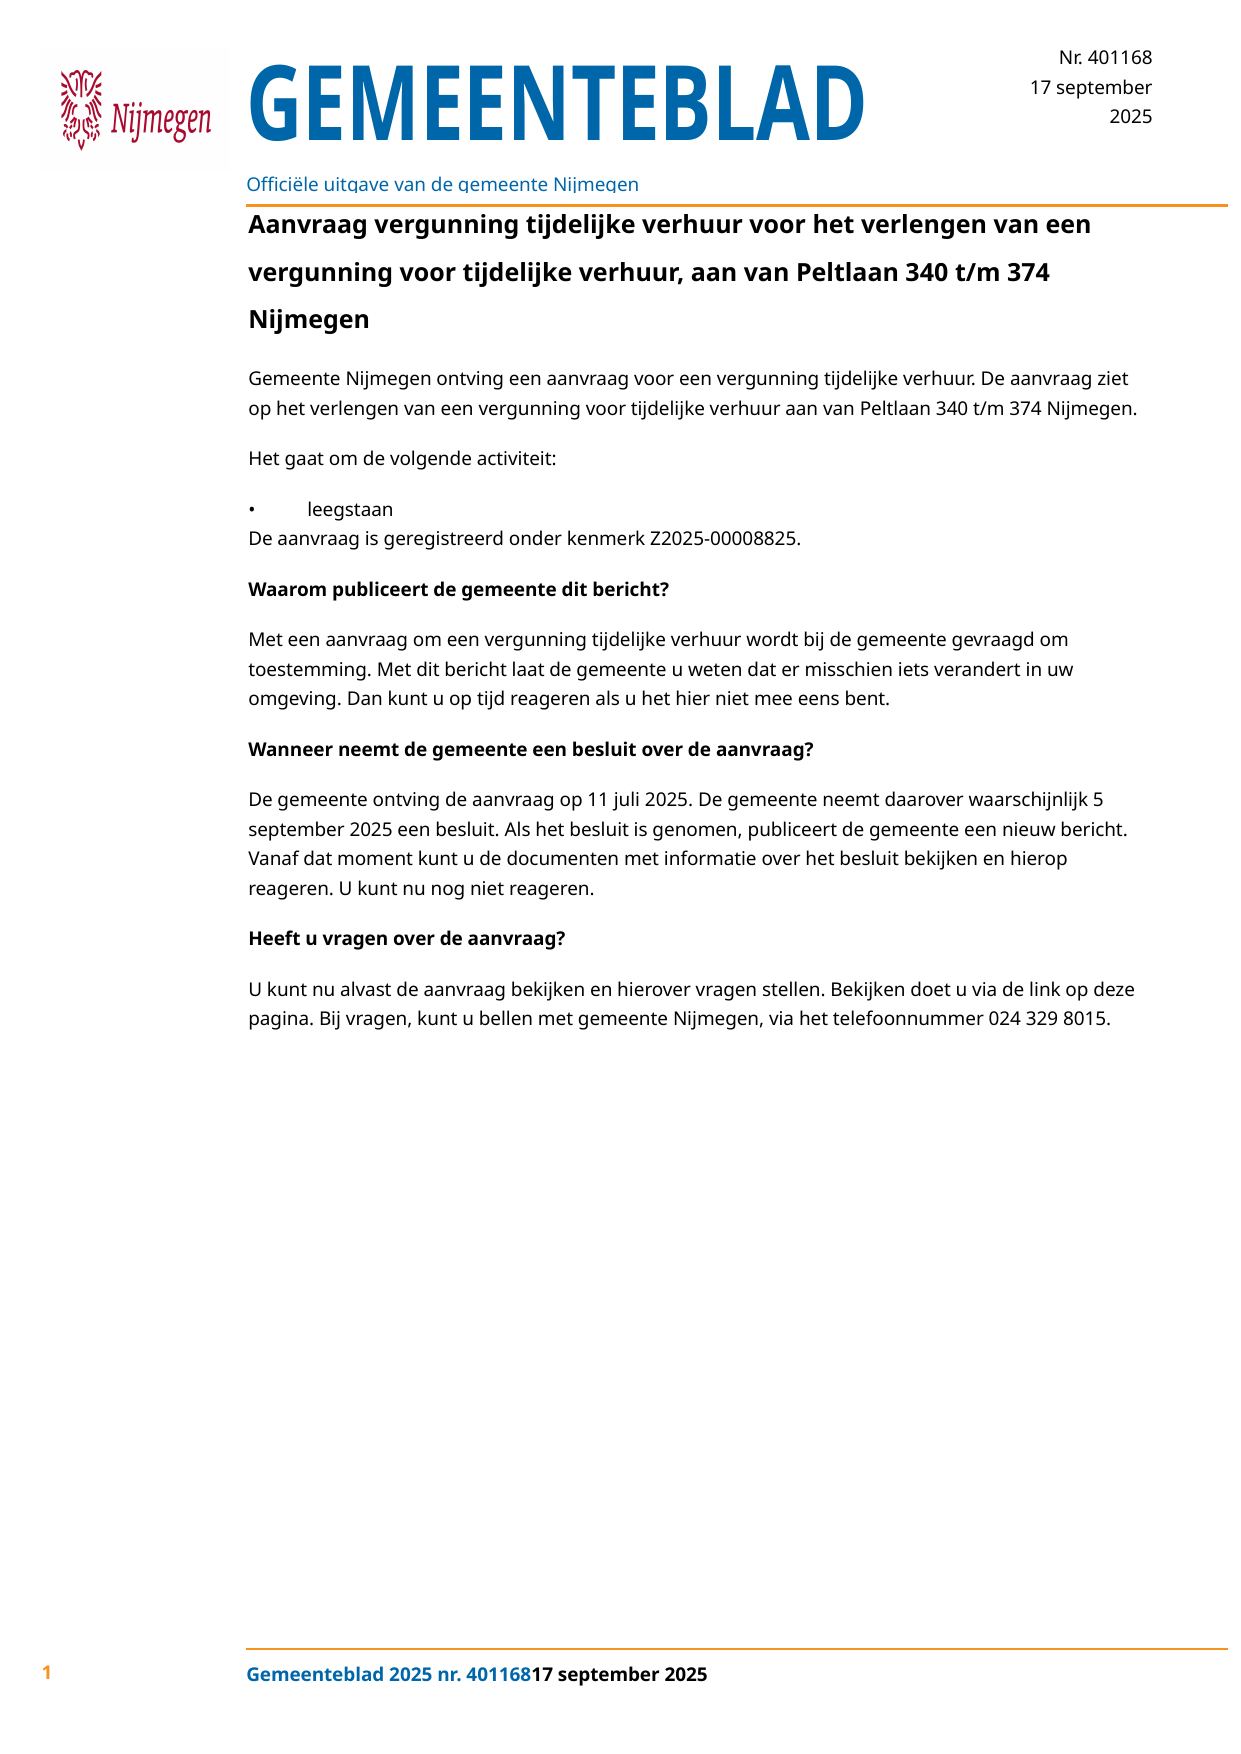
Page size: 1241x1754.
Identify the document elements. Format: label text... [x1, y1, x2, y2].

text Gemeente Nijmegen ontving een aanvraag voor een vergunning tijdelijke verhuur. De aanvraag ziet op het verlengen van een vergunning voor tijdelijke verhuur aan van Peltlaan 340 t/m 374 Nijmegen. [248, 366, 1152, 421]
text De gemeente ontving de aanvraag op 11 juli 2025. De gemeente neemt daarover waarschijnlijk 5 september 2025 een besluit. Als het besluit is genomen, publiceert de gemeente een nieuw bericht. Vanaf dat moment kunt u de documenten met informatie over het besluit bekijken en hierop reageren. U kunt nu nog niet reageren. [248, 786, 1152, 901]
text Waarom publiceert de gemeente dit bericht? [248, 576, 1152, 602]
text Heeft u vragen over de aanvraag? [248, 926, 1152, 951]
text De aanvraag is geregistreerd onder kenmerk Z2025-00008825. [248, 526, 1152, 551]
list leegstaan [248, 496, 1152, 522]
text Met een aanvraag om een vergunning tijdelijke verhuur wordt bij de gemeente gevraagd om toestemming. Met dit bericht laat de gemeente u weten dat er misschien iets verandert in uw omgeving. Dan kunt u op tijd reageren als u het hier niet mee eens bent. [248, 626, 1152, 711]
picture [41, 47, 231, 172]
text Wanneer neemt de gemeente een besluit over de aanvraag? [248, 736, 1152, 762]
text Het gaat om de volgende activiteit: [248, 446, 1152, 471]
text U kunt nu alvast de aanvraag bekijken en hierover vragen stellen. Bekijken doet u via de link op deze pagina. Bij vragen, kunt u bellen met gemeente Nijmegen, via het telefoonnummer 024 329 8015. [248, 976, 1152, 1031]
text Aanvraag vergunning tijdelijke verhuur voor het verlengen van een vergunning voor tijdelijke verhuur, aan van Peltlaan 340 t/m 374 Nijmegen [248, 207, 1152, 336]
